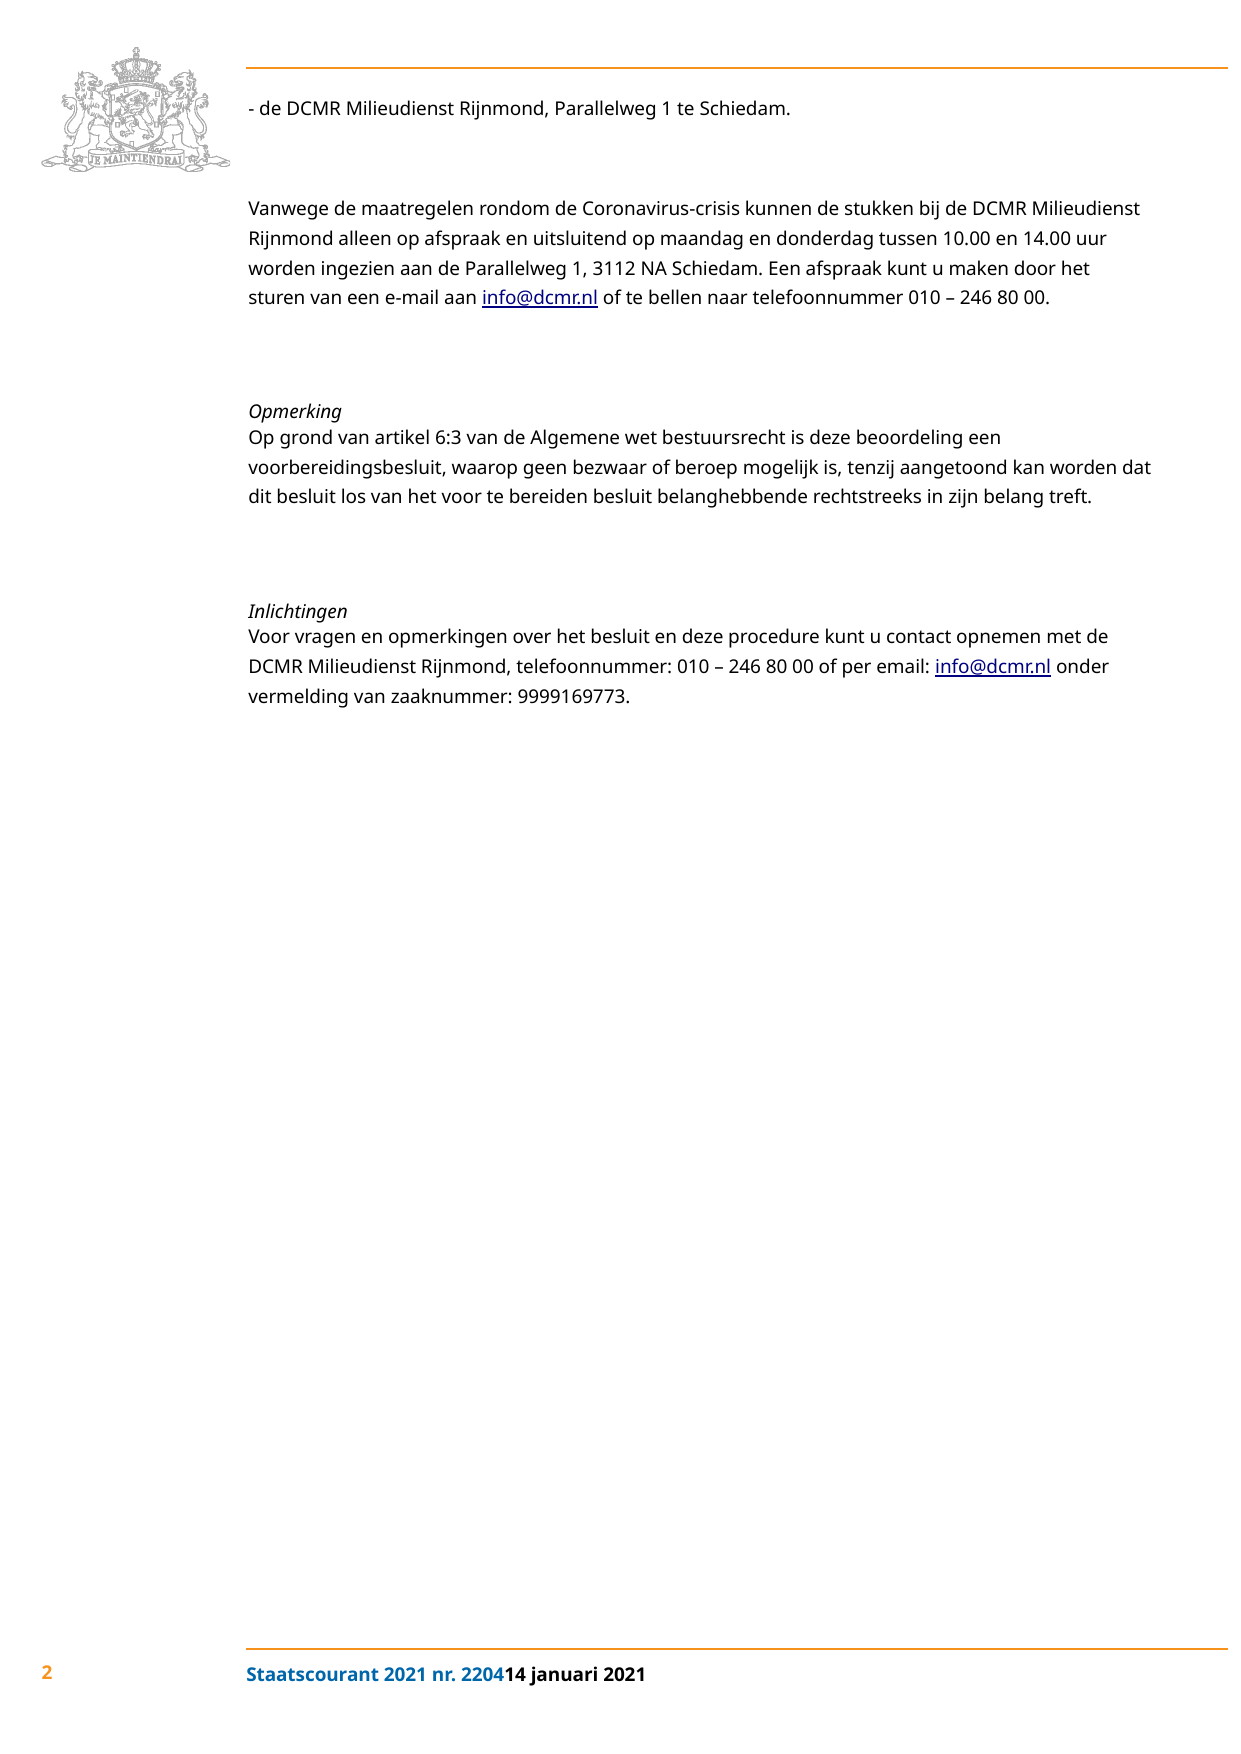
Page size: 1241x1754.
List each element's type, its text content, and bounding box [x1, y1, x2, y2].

text Vanwege de maatregelen rondom de Coronavirus-crisis kunnen de stukken bij de DCMR Milieudienst Rijnmond alleen op afspraak en uitsluitend op maandag en donderdag tussen 10.00 en 14.00 uur worden ingezien aan de Parallelweg 1, 3112 NA Schiedam. Een afspraak kunt u maken door het sturen van een e-mail aan info@dcmr.nl of te bellen naar telefoonnummer 010 – 246 80 00. [248, 196, 1152, 310]
picture [41, 47, 231, 172]
text Inlichtingen [248, 598, 1152, 624]
text Voor vragen en opmerkingen over het besluit en deze procedure kunt u contact opnemen met de DCMR Milieudienst Rijnmond, telefoonnummer: 010 – 246 80 00 of per email: info@dcmr.nl onder vermelding van zaaknummer: 9999169773. [248, 624, 1152, 709]
text Op grond van artikel 6:3 van de Algemene wet bestuursrecht is deze beoordeling een voorbereidingsbesluit, waarop geen bezwaar of beroep mogelijk is, tenzij aangetoond kan worden dat dit besluit los van het voor te bereiden besluit belanghebbende rechtstreeks in zijn belang treft. [248, 424, 1152, 509]
text - de DCMR Milieudienst Rijnmond, Parallelweg 1 te Schiedam. [248, 95, 1152, 121]
text Opmerking [248, 399, 1152, 424]
